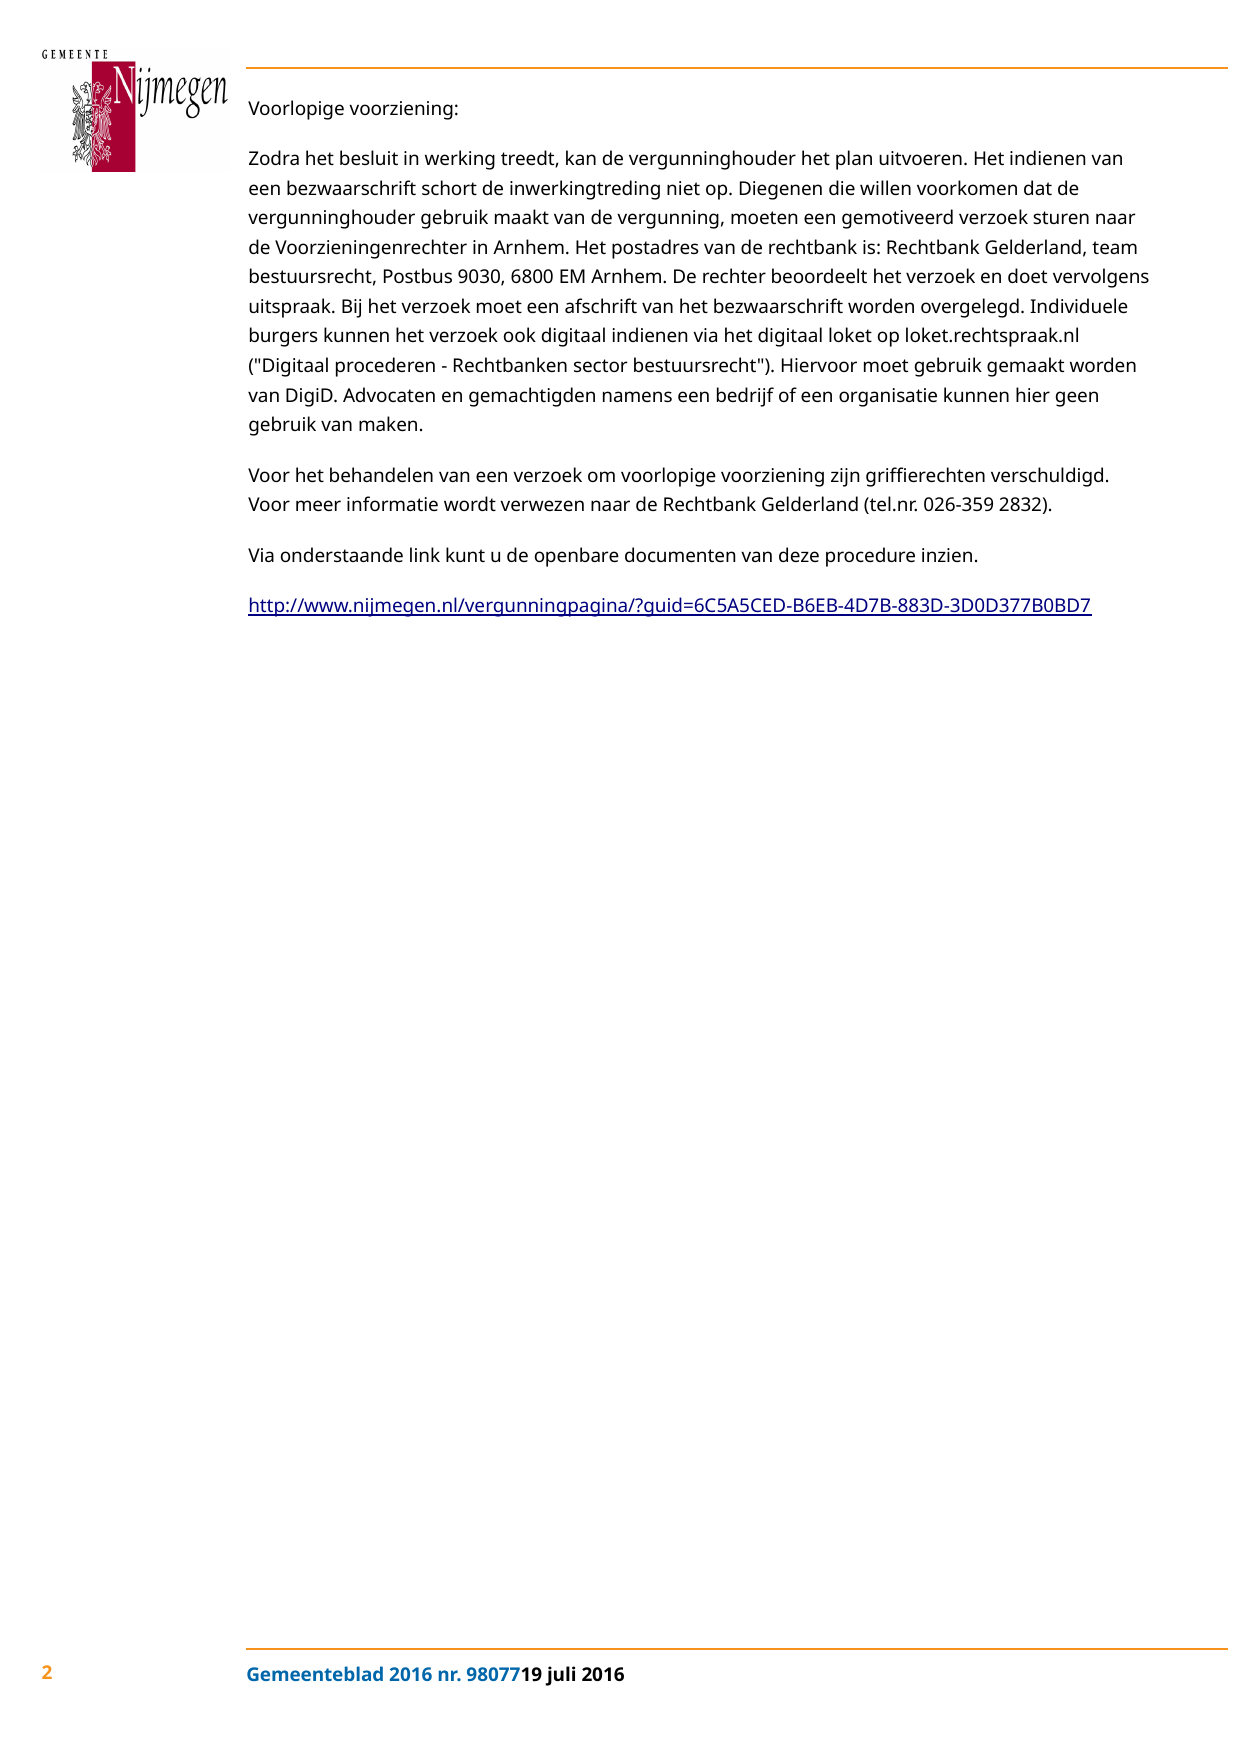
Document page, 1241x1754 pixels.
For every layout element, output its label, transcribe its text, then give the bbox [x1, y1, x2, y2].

text http://www.nijmegen.nl/vergunningpagina/?guid=6C5A5CED-B6EB-4D7B-883D-3D0D377B0BD7 [248, 592, 1152, 618]
text Via onderstaande link kunt u de openbare documenten van deze procedure inzien. [248, 542, 1152, 568]
text Voor het behandelen van een verzoek om voorlopige voorziening zijn griffierechten verschuldigd. Voor meer informatie wordt verwezen naar de Rechtbank Gelderland (tel.nr. 026-359 2832). [248, 462, 1152, 517]
text Voorlopige voorziening: [248, 95, 1152, 121]
picture [41, 47, 231, 172]
text Zodra het besluit in werking treedt, kan de vergunninghouder het plan uitvoeren. Het indienen van een bezwaarschrift schort de inwerkingtreding niet op. Diegenen die willen voorkomen dat de vergunninghouder gebruik maakt van de vergunning, moeten een gemotiveerd verzoek sturen naar de Voorzieningenrechter in Arnhem. Het postadres van de rechtbank is: Rechtbank Gelderland, team bestuursrecht, Postbus 9030, 6800 EM Arnhem. De rechter beoordeelt het verzoek en doet vervolgens uitspraak. Bij het verzoek moet een afschrift van het bezwaarschrift worden overgelegd. Individuele burgers kunnen het verzoek ook digitaal indienen via het digitaal loket op loket.rechtspraak.nl ("Digitaal procederen - Rechtbanken sector bestuursrecht"). Hiervoor moet gebruik gemaakt worden van DigiD. Advocaten en gemachtigden namens een bedrijf of een organisatie kunnen hier geen gebruik van maken. [248, 145, 1152, 437]
